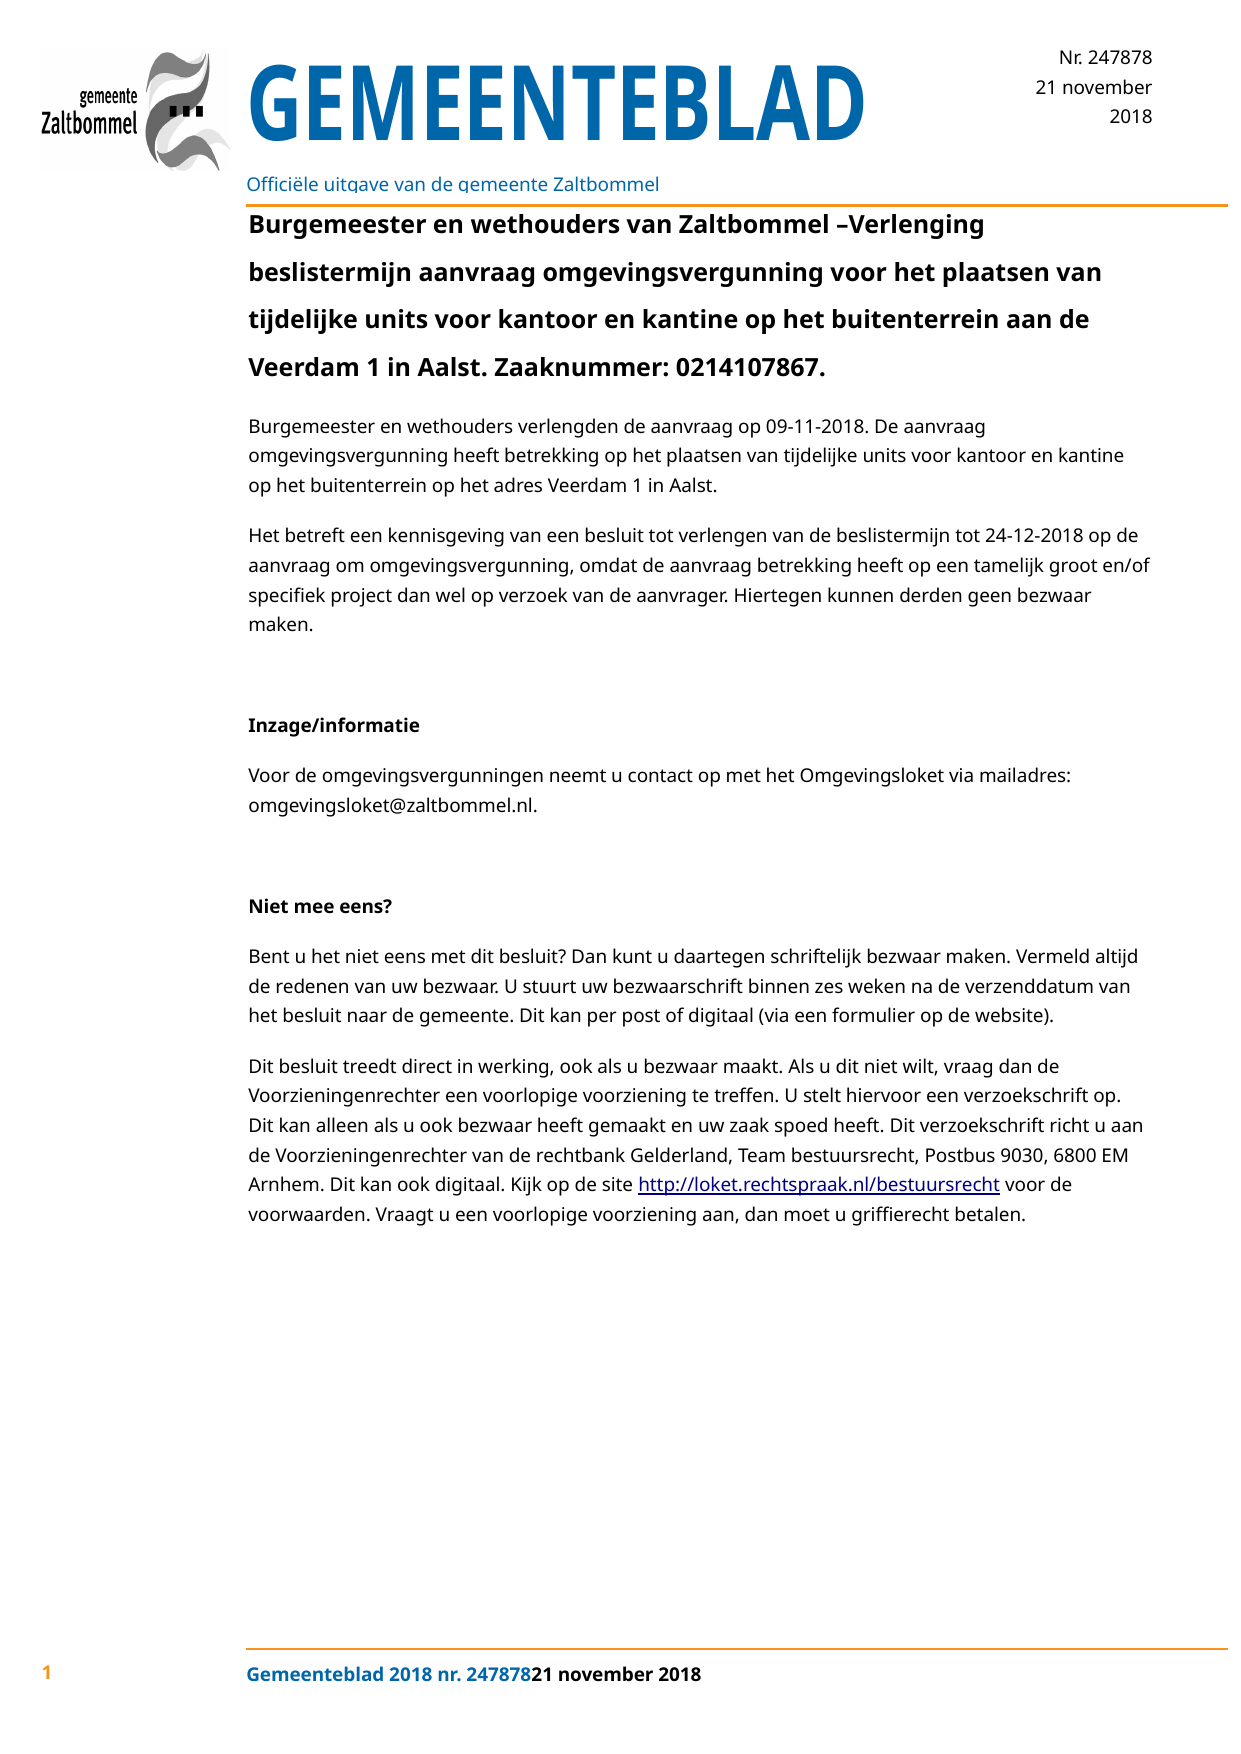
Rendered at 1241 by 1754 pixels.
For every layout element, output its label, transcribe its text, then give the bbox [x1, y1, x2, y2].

text Bent u het niet eens met dit besluit? Dan kunt u daartegen schriftelijk bezwaar maken. Vermeld altijd de redenen van uw bezwaar. U stuurt uw bezwaarschrift binnen zes weken na de verzenddatum van het besluit naar de gemeente. Dit kan per post of digitaal (via een formulier op de website). [248, 943, 1152, 1028]
text Voor de omgevingsvergunningen neemt u contact op met het Omgevingsloket via mailadres: omgevingsloket@zaltbommel.nl. [248, 763, 1152, 818]
text Burgemeester en wethouders verlengden de aanvraag op 09-11-2018. De aanvraag omgevingsvergunning heeft betrekking op het plaatsen van tijdelijke units voor kantoor en kantine op het buitenterrein op het adres Veerdam 1 in Aalst. [248, 413, 1152, 498]
text Burgemeester en wethouders van Zaltbommel –Verlenging beslistermijn aanvraag omgevingsvergunning voor het plaatsen van tijdelijke units voor kantoor en kantine op het buitenterrein aan de Veerdam 1 in Aalst. Zaaknummer: 0214107867. [248, 207, 1152, 384]
text Het betreft een kennisgeving van een besluit tot verlengen van de beslistermijn tot 24-12-2018 op de aanvraag om omgevingsvergunning, omdat de aanvraag betrekking heeft op een tamelijk groot en/of specifiek project dan wel op verzoek van de aanvrager. Hiertegen kunnen derden geen bezwaar maken. [248, 523, 1152, 637]
picture [41, 47, 231, 172]
text Inzage/informatie [248, 712, 1152, 738]
text Dit besluit treedt direct in werking, ook als u bezwaar maakt. Als u dit niet wilt, vraag dan de Voorzieningenrechter een voorlopige voorziening te treffen. U stelt hiervoor een verzoekschrift op. Dit kan alleen als u ook bezwaar heeft gemaakt en uw zaak spoed heeft. Dit verzoekschrift richt u aan de Voorzieningenrechter van de rechtbank Gelderland, Team bestuursrecht, Postbus 9030, 6800 EM Arnhem. Dit kan ook digitaal. Kijk op de site http://loket.rechtspraak.nl/bestuursrecht voor de voorwaarden. Vraagt u een voorlopige voorziening aan, dan moet u griffierecht betalen. [248, 1053, 1152, 1227]
text Niet mee eens? [248, 893, 1152, 919]
